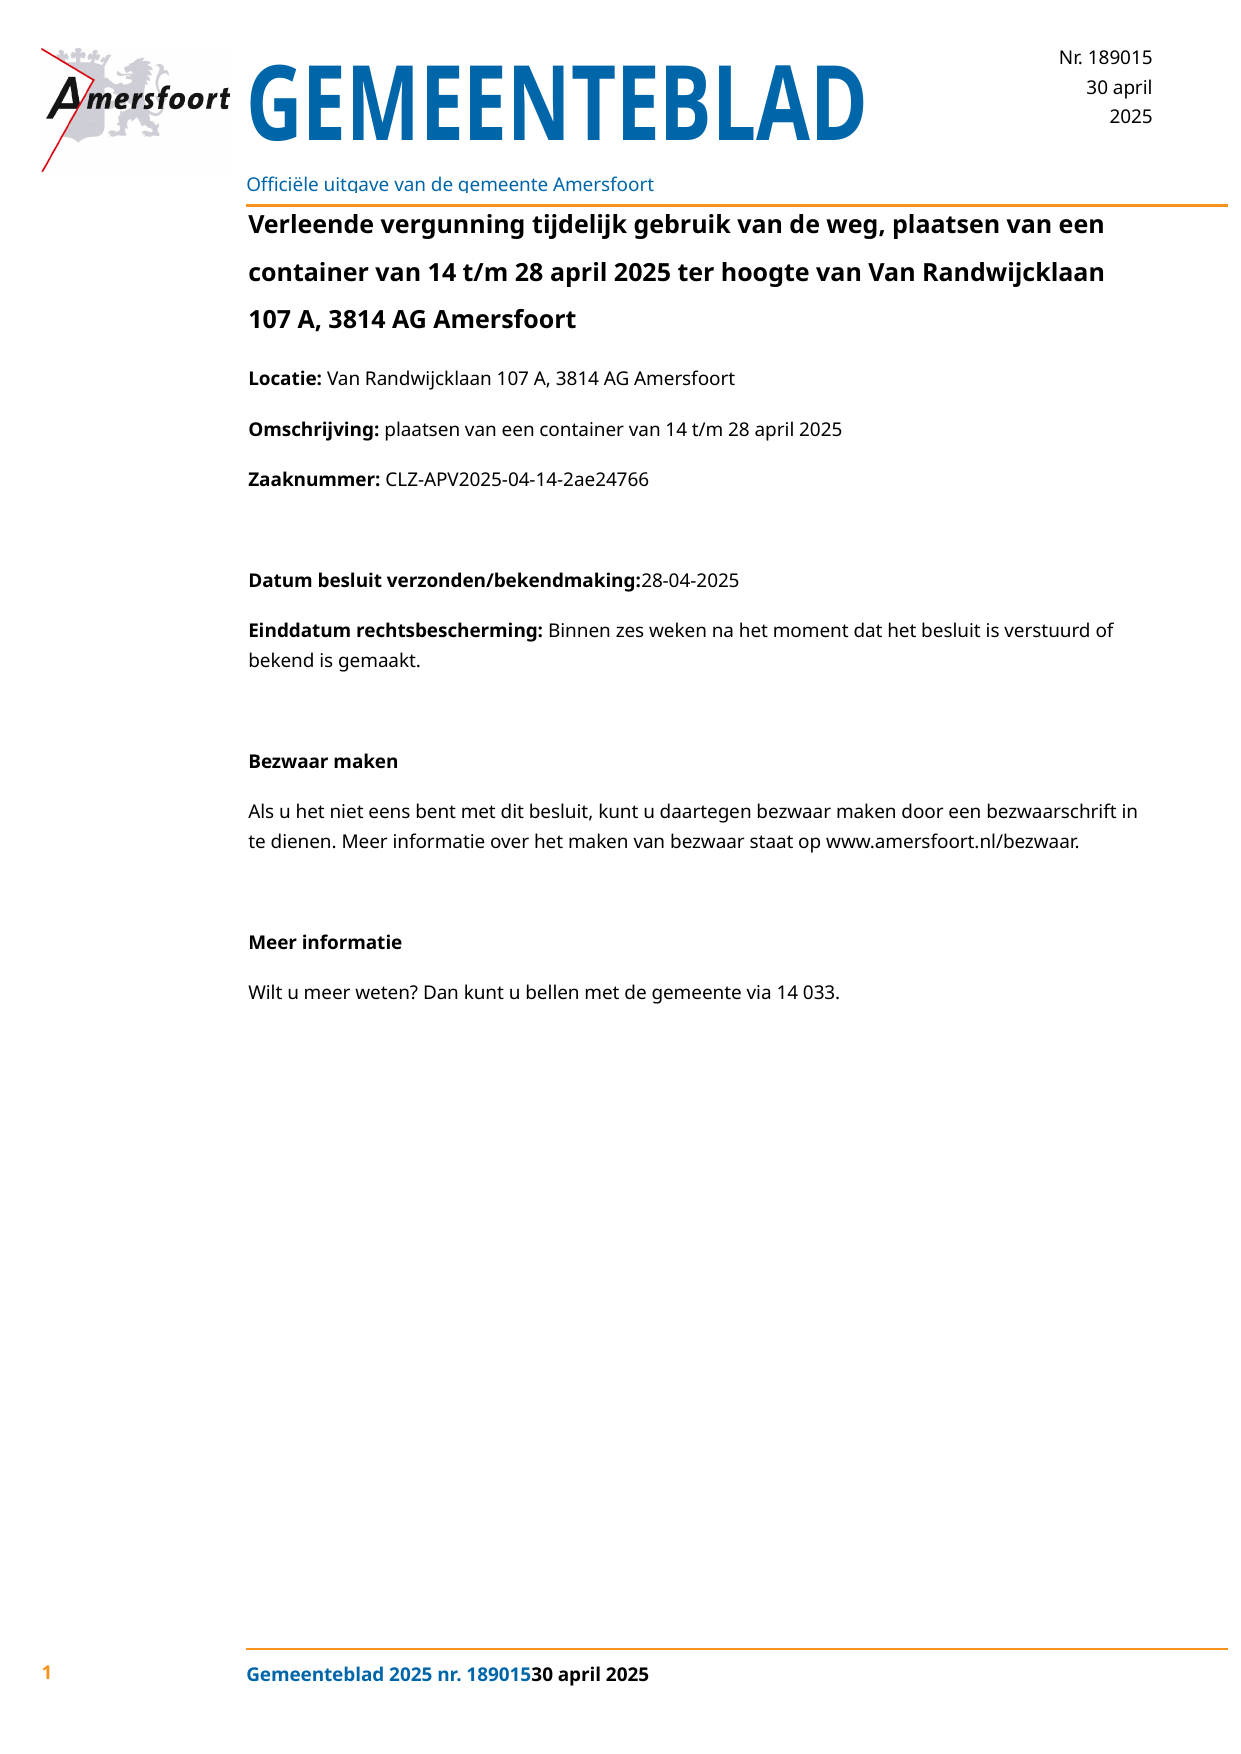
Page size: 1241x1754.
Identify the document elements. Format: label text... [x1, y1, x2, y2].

text Locatie: Van Randwijcklaan 107 A, 3814 AG Amersfoort [248, 366, 1152, 391]
text Datum besluit verzonden/bekendmaking:28-04-2025 [248, 567, 1152, 593]
text Als u het niet eens bent met dit besluit, kunt u daartegen bezwaar maken door een bezwaarschrift in te dienen. Meer informatie over het maken van bezwaar staat op www.amersfoort.nl/bezwaar. [248, 798, 1152, 854]
text Zaaknummer: CLZ-APV2025-04-14-2ae24766 [248, 466, 1152, 492]
text Wilt u meer weten? Dan kunt u bellen met de gemeente via 14 033. [248, 979, 1152, 1005]
text Verleende vergunning tijdelijk gebruik van de weg, plaatsen van een container van 14 t/m 28 april 2025 ter hoogte van Van Randwijcklaan 107 A, 3814 AG Amersfoort [248, 207, 1152, 336]
text Meer informatie [248, 929, 1152, 954]
text Bezwaar maken [248, 748, 1152, 774]
text Omschrijving: plaatsen van een container van 14 t/m 28 april 2025 [248, 416, 1152, 442]
picture [41, 47, 231, 172]
text Einddatum rechtsbescherming: Binnen zes weken na het moment dat het besluit is verstuurd of bekend is gemaakt. [248, 618, 1152, 673]
